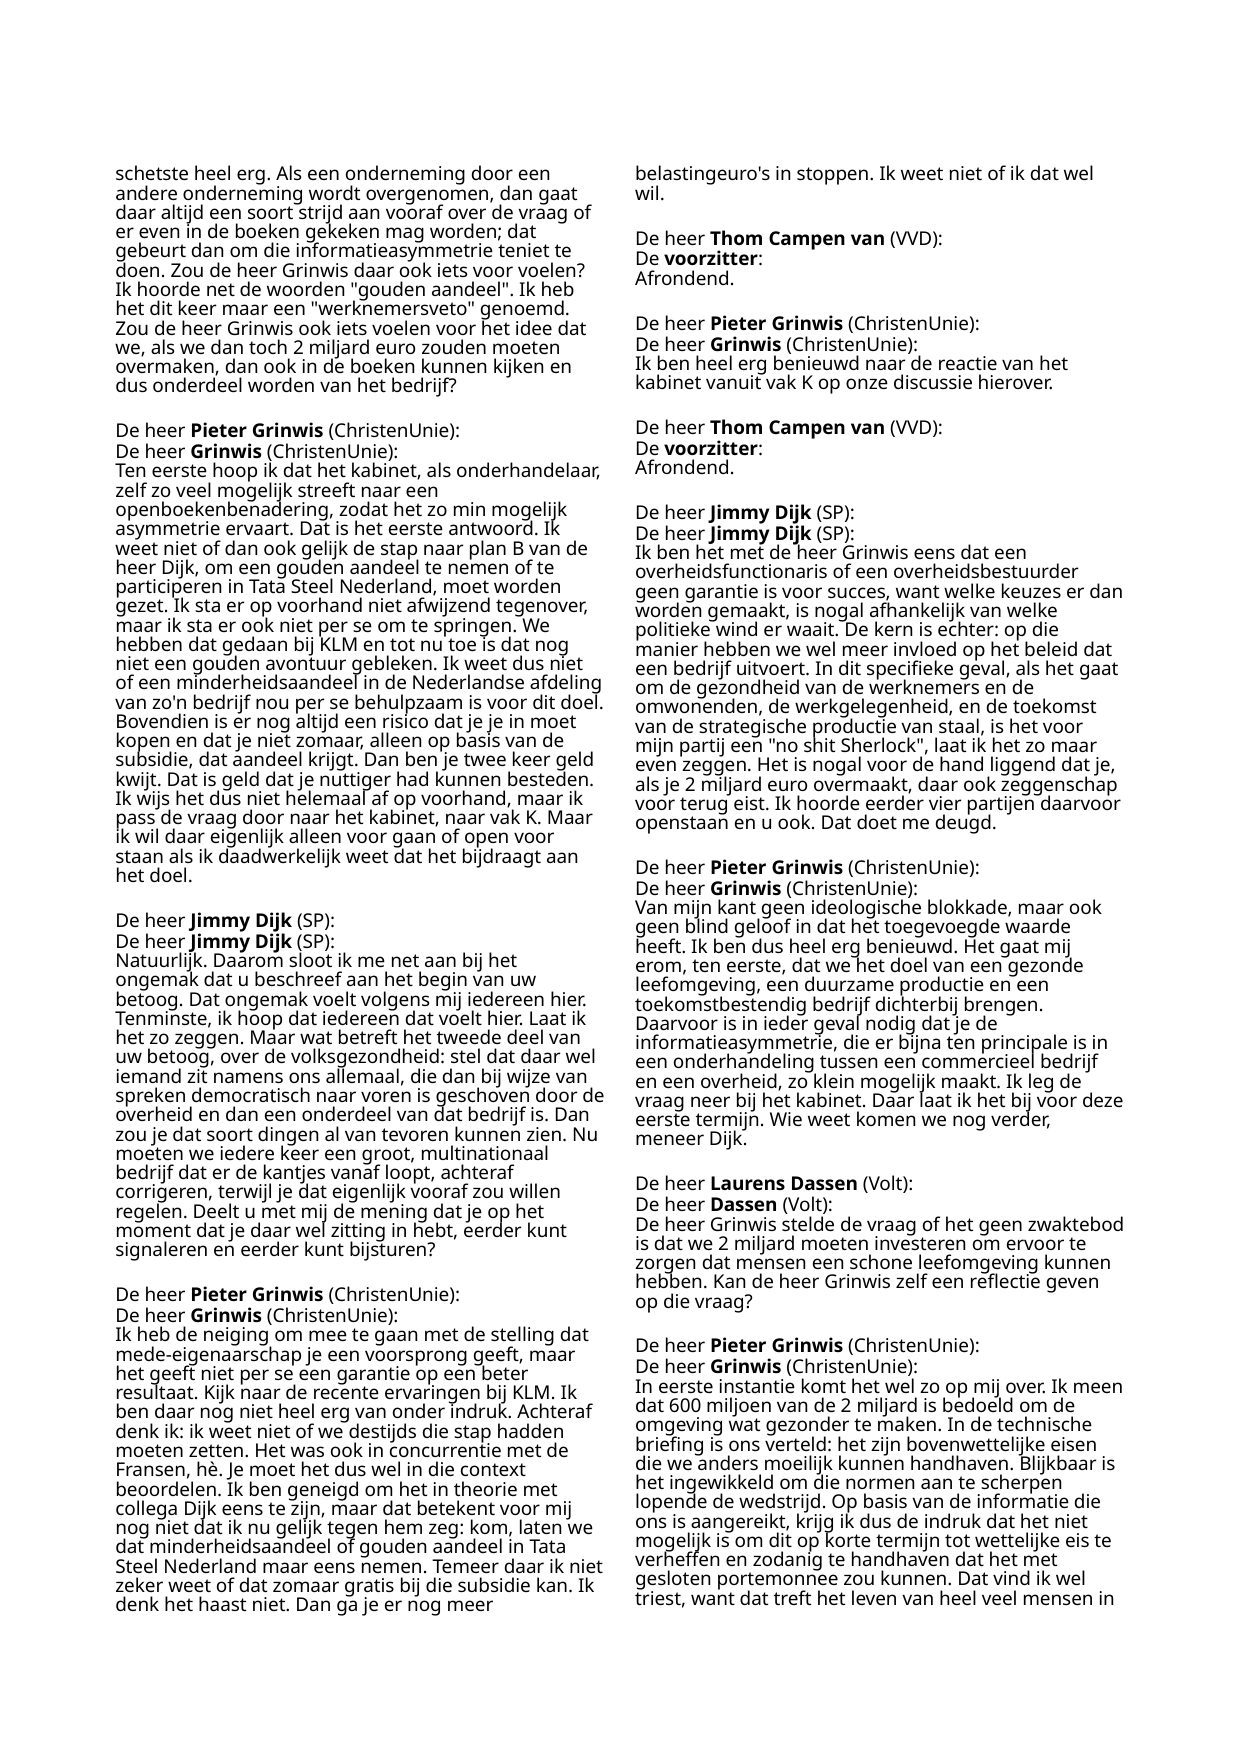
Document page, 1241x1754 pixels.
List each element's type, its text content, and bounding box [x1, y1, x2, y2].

text De heer Pieter Grinwis (ChristenUnie): [635, 310, 1125, 336]
text De heer Pieter Grinwis (ChristenUnie): [635, 854, 1125, 880]
text In eerste instantie komt het wel zo op mij over. Ik meen dat 600 miljoen van de 2 miljard is bedoeld om de omgeving wat gezonder te maken. In de technische briefing is ons verteld: het zijn bovenwettelijke eisen die we anders moeilijk kunnen handhaven. Blijkbaar is het ingewikkeld om die normen aan te scherpen lopende de wedstrijd. Op basis van de informatie die ons is aangereikt, krijg ik dus de indruk dat het niet mogelijk is om dit op korte termijn tot wettelijke eis te verheffen en zodanig te handhaven dat het met gesloten portemonnee zou kunnen. Dat vind ik wel triest, want dat treft het leven van heel veel mensen in [635, 1378, 1125, 1609]
text Van mijn kant geen ideologische blokkade, maar ook geen blind geloof in dat het toegevoegde waarde heeft. Ik ben dus heel erg benieuwd. Het gaat mij erom, ten eerste, dat we het doel van een gezonde leefomgeving, een duurzame productie en een toekomstbestendig bedrijf dichterbij brengen. Daarvoor is in ieder geval nodig dat je de informatieasymmetrie, die er bijna ten principale is in een onderhandeling tussen een commercieel bedrijf en een overheid, zo klein mogelijk maakt. Ik leg de vraag neer bij het kabinet. Daar laat ik het bij voor deze eerste termijn. Wie weet komen we nog verder, meneer Dijk. [635, 899, 1125, 1150]
text Ik ben heel erg benieuwd naar de reactie van het kabinet vanuit vak K op onze discussie hierover. [635, 355, 1125, 393]
text De heer Jimmy Dijk (SP): [115, 907, 605, 933]
text De voorzitter: [635, 250, 1125, 270]
text Natuurlijk. Daarom sloot ik me net aan bij het ongemak dat u beschreef aan het begin van uw betoog. Dat ongemak voelt volgens mij iedereen hier. Tenminste, ik hoop dat iedereen dat voelt hier. Laat ik het zo zeggen. Maar wat betreft het tweede deel van uw betoog, over de volksgezondheid: stel dat daar wel iemand zit namens ons allemaal, die dan bij wijze van spreken democratisch naar voren is geschoven door de overheid en dan een onderdeel van dat bedrijf is. Dan zou je dat soort dingen al van tevoren kunnen zien. Nu moeten we iedere keer een groot, multinationaal bedrijf dat er de kantjes vanaf loopt, achteraf corrigeren, terwijl je dat eigenlijk vooraf zou willen regelen. Deelt u met mij de mening dat je op het moment dat je daar wel zitting in hebt, eerder kunt signaleren en eerder kunt bijsturen? [115, 952, 605, 1261]
text Afrondend. [635, 270, 1125, 289]
text De heer Grinwis (ChristenUnie): [115, 1307, 605, 1326]
text De heer Grinwis (ChristenUnie): [635, 336, 1125, 355]
text De heer Grinwis (ChristenUnie): [635, 880, 1125, 899]
text Ten eerste hoop ik dat het kabinet, als onderhandelaar, zelf zo veel mogelijk streeft naar een openboekenbenadering, zodat het zo min mogelijk asymmetrie ervaart. Dat is het eerste antwoord. Ik weet niet of dan ook gelijk de stap naar plan B van de heer Dijk, om een gouden aandeel te nemen of te participeren in Tata Steel Nederland, moet worden gezet. Ik sta er op voorhand niet afwijzend tegenover, maar ik sta er ook niet per se om te springen. We hebben dat gedaan bij KLM en tot nu toe is dat nog niet een gouden avontuur gebleken. Ik weet dus niet of een minderheidsaandeel in de Nederlandse afdeling van zo'n bedrijf nou per se behulpzaam is voor dit doel. Bovendien is er nog altijd een risico dat je je in moet kopen en dat je niet zomaar, alleen op basis van de subsidie, dat aandeel krijgt. Dan ben je twee keer geld kwijt. Dat is geld dat je nuttiger had kunnen besteden. Ik wijs het dus niet helemaal af op voorhand, maar ik pass de vraag door naar het kabinet, naar vak K. Maar ik wil daar eigenlijk alleen voor gaan of open voor staan als ik daadwerkelijk weet dat het bijdraagt aan het doel. [115, 462, 605, 886]
text schetste heel erg. Als een onderneming door een andere onderneming wordt overgenomen, dan gaat daar altijd een soort strijd aan vooraf over de vraag of er even in de boeken gekeken mag worden; dat gebeurt dan om die informatieasymmetrie teniet te doen. Zou de heer Grinwis daar ook iets voor voelen? Ik hoorde net de woorden "gouden aandeel". Ik heb het dit keer maar een "werknemersveto" genoemd. Zou de heer Grinwis ook iets voelen voor het idee dat we, als we dan toch 2 miljard euro zouden moeten overmaken, dan ook in de boeken kunnen kijken en dus onderdeel worden van het bedrijf? [115, 165, 605, 397]
text Ik ben het met de heer Grinwis eens dat een overheidsfunctionaris of een overheidsbestuurder geen garantie is voor succes, want welke keuzes er dan worden gemaakt, is nogal afhankelijk van welke politieke wind er waait. De kern is echter: op die manier hebben we wel meer invloed op het beleid dat een bedrijf uitvoert. In dit specifieke geval, als het gaat om de gezondheid van de werknemers en de omwonenden, de werkgelegenheid, en de toekomst van de strategische productie van staal, is het voor mijn partij een "no shit Sherlock", laat ik het zo maar even zeggen. Het is nogal voor de hand liggend dat je, als je 2 miljard euro overmaakt, daar ook zeggenschap voor terug eist. Ik hoorde eerder vier partijen daarvoor openstaan en u ook. Dat doet me deugd. [635, 544, 1125, 833]
text De heer Dassen (Volt): [635, 1196, 1125, 1216]
text De heer Grinwis (ChristenUnie): [635, 1358, 1125, 1378]
text belastingeuro's in stoppen. Ik weet niet of ik dat wel wil. [635, 165, 1125, 204]
text De heer Grinwis (ChristenUnie): [115, 443, 605, 462]
text De heer Grinwis stelde de vraag of het geen zwaktebod is dat we 2 miljard moeten investeren om ervoor te zorgen dat mensen een schone leefomgeving kunnen hebben. Kan de heer Grinwis zelf een reflectie geven op die vraag? [635, 1216, 1125, 1312]
text De heer Pieter Grinwis (ChristenUnie): [635, 1333, 1125, 1358]
text De heer Jimmy Dijk (SP): [635, 525, 1125, 544]
text De heer Laurens Dassen (Volt): [635, 1171, 1125, 1196]
text De heer Thom Campen van (VVD): [635, 225, 1125, 250]
text De voorzitter: [635, 440, 1125, 459]
text Afrondend. [635, 459, 1125, 478]
text De heer Thom Campen van (VVD): [635, 414, 1125, 440]
text De heer Jimmy Dijk (SP): [115, 933, 605, 952]
text De heer Pieter Grinwis (ChristenUnie): [115, 417, 605, 443]
text Ik heb de neiging om mee te gaan met de stelling dat mede-eigenaarschap je een voorsprong geeft, maar het geeft niet per se een garantie op een beter resultaat. Kijk naar de recente ervaringen bij KLM. Ik ben daar nog niet heel erg van onder indruk. Achteraf denk ik: ik weet niet of we destijds die stap hadden moeten zetten. Het was ook in concurrentie met de Fransen, hè. Je moet het dus wel in die context beoordelen. Ik ben geneigd om het in theorie met collega Dijk eens te zijn, maar dat betekent voor mij nog niet dat ik nu gelijk tegen hem zeg: kom, laten we dat minderheidsaandeel of gouden aandeel in Tata Steel Nederland maar eens nemen. Temeer daar ik niet zeker weet of dat zomaar gratis bij die subsidie kan. Ik denk het haast niet. Dan ga je er nog meer [115, 1326, 605, 1615]
text De heer Pieter Grinwis (ChristenUnie): [115, 1281, 605, 1307]
text De heer Jimmy Dijk (SP): [635, 499, 1125, 525]
